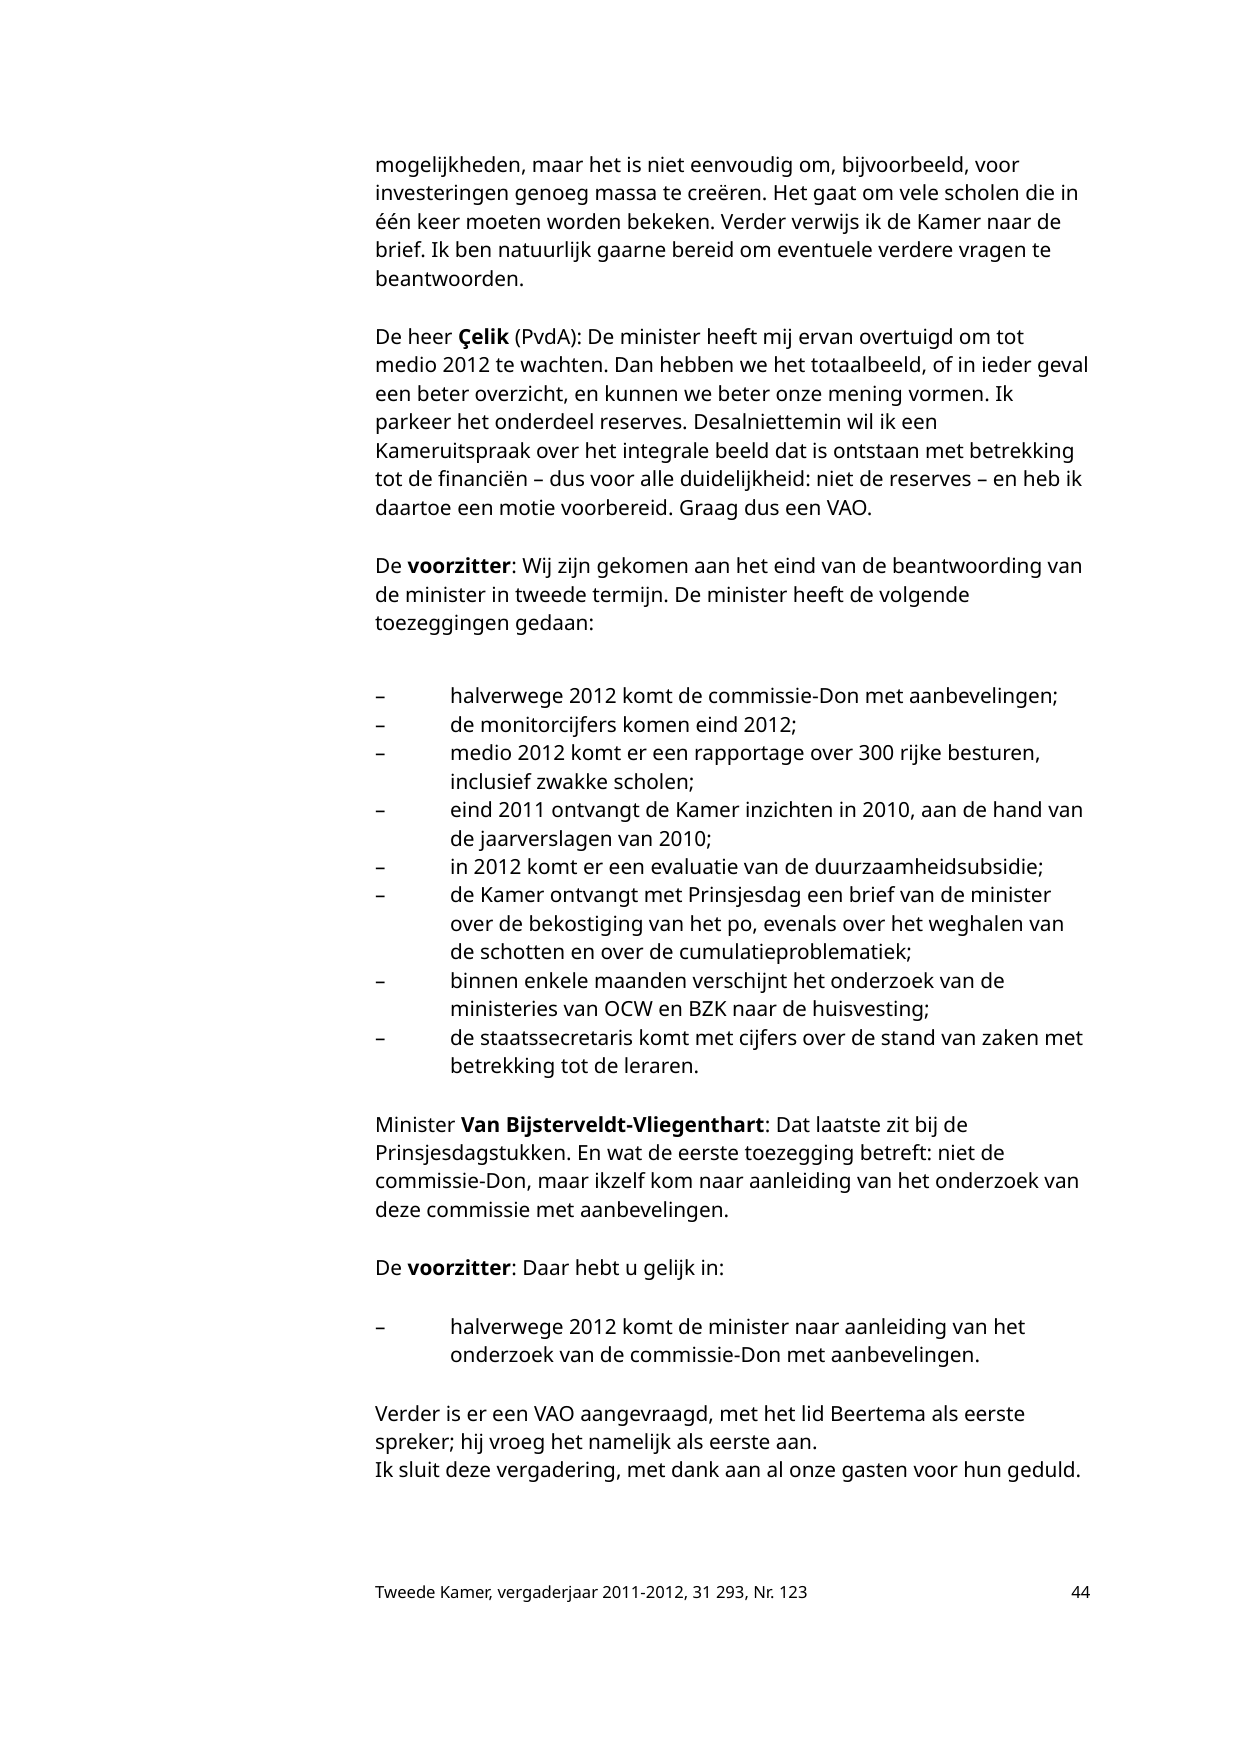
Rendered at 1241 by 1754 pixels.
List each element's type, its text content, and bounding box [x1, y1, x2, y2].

list eind 2011 ontvangt de Kamer inzichten in 2010, aan de hand van de jaarverslagen van 2010; [375, 795, 1090, 852]
text Minister Van Bijsterveldt-Vliegenthart: Dat laatste zit bij de Prinsjesdagstukken. En wat de eerste toezegging betreft: niet de commissie-Don, maar ikzelf kom naar aanleiding van het onderzoek van deze commissie met aanbevelingen. [375, 1110, 1090, 1223]
text Verder is er een VAO aangevraagd, met het lid Beertema als eerste spreker; hij vroeg het namelijk als eerste aan. [375, 1399, 1090, 1456]
text De voorzitter: Wij zijn gekomen aan het eind van de beantwoording van de minister in tweede termijn. De minister heeft de volgende toezeggingen gedaan: [375, 551, 1090, 637]
text De voorzitter: Daar hebt u gelijk in: [375, 1253, 1090, 1282]
list halverwege 2012 komt de commissie-Don met aanbevelingen; [375, 682, 1090, 710]
text De heer Çelik (PvdA): De minister heeft mij ervan overtuigd om tot medio 2012 te wachten. Dan hebben we het totaalbeeld, of in ieder geval een beter overzicht, en kunnen we beter onze mening vormen. Ik parkeer het onderdeel reserves. Desalniettemin wil ik een Kameruitspraak over het integrale beeld dat is ontstaan met betrekking tot de financiën – dus voor alle duidelijkheid: niet de reserves – en heb ik daartoe een motie voorbereid. Graag dus een VAO. [375, 322, 1090, 521]
list de monitorcijfers komen eind 2012; [375, 710, 1090, 738]
list de Kamer ontvangt met Prinsjesdag een brief van de minister over de bekostiging van het po, evenals over het weghalen van de schotten en over de cumulatieproblematiek; [375, 881, 1090, 966]
text Ik sluit deze vergadering, met dank aan al onze gasten voor hun geduld. [375, 1456, 1090, 1484]
list binnen enkele maanden verschijnt het onderzoek van de ministeries van OCW en BZK naar de huisvesting; [375, 966, 1090, 1023]
list in 2012 komt er een evaluatie van de duurzaamheidsubsidie; [375, 852, 1090, 881]
list de staatssecretaris komt met cijfers over de stand van zaken met betrekking tot de leraren. [375, 1023, 1090, 1080]
text mogelijkheden, maar het is niet eenvoudig om, bijvoorbeeld, voor investeringen genoeg massa te creëren. Het gaat om vele scholen die in één keer moeten worden bekeken. Verder verwijs ik de Kamer naar de brief. Ik ben natuurlijk gaarne bereid om eventuele verdere vragen te beantwoorden. [375, 150, 1090, 292]
list halverwege 2012 komt de minister naar aanleiding van het onderzoek van de commissie-Don met aanbevelingen. [375, 1312, 1090, 1369]
list medio 2012 komt er een rapportage over 300 rijke besturen, inclusief zwakke scholen; [375, 738, 1090, 795]
